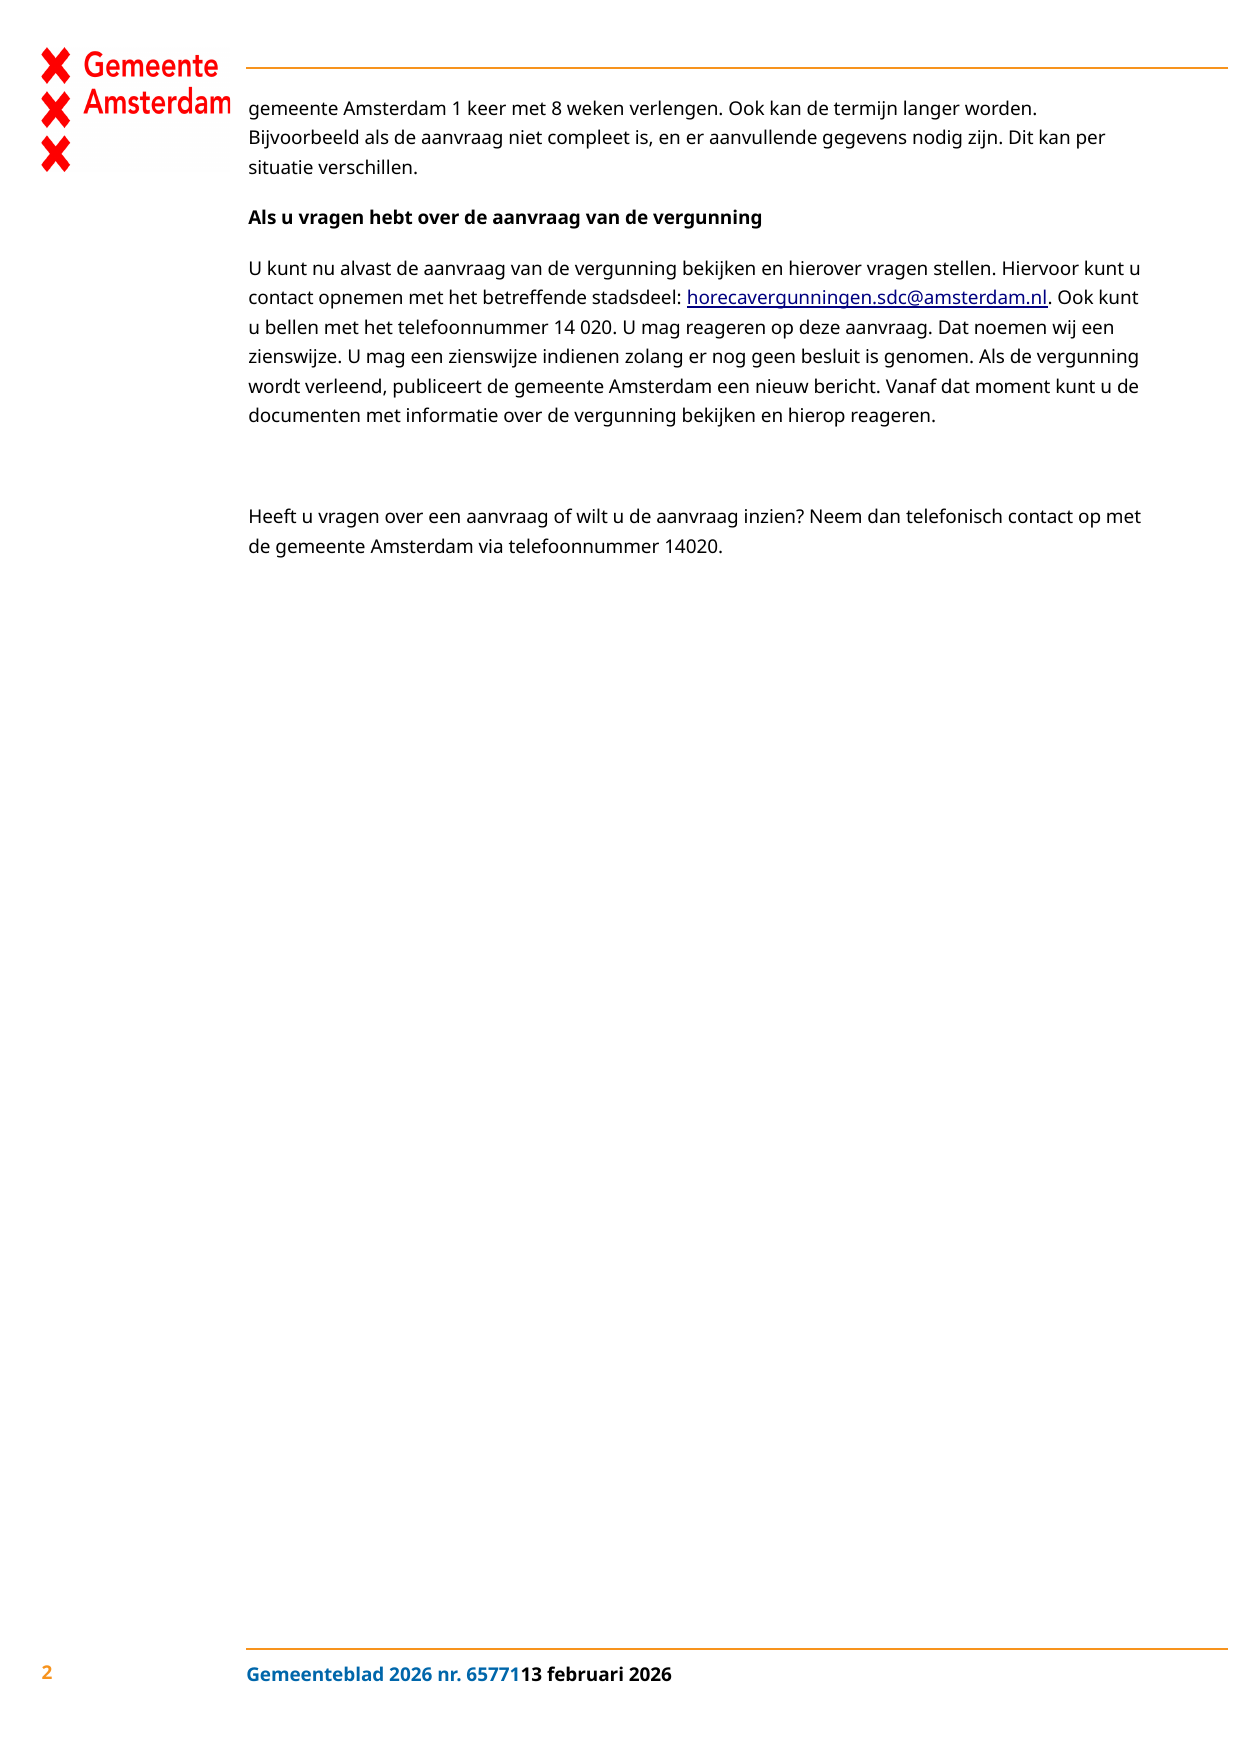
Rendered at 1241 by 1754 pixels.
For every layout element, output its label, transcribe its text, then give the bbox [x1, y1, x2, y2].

text U kunt nu alvast de aanvraag van de vergunning bekijken en hierover vragen stellen. Hiervoor kunt u contact opnemen met het betreffende stadsdeel: horecavergunningen.sdc@amsterdam.nl. Ook kunt u bellen met het telefoonnummer 14 020. U mag reageren op deze aanvraag. Dat noemen wij een zienswijze. U mag een zienswijze indienen zolang er nog geen besluit is genomen. Als de vergunning wordt verleend, publiceert de gemeente Amsterdam een nieuw bericht. Vanaf dat moment kunt u de documenten met informatie over de vergunning bekijken en hierop reageren. [248, 255, 1152, 428]
text Als u vragen hebt over de aanvraag van de vergunning [248, 204, 1152, 230]
text Heeft u vragen over een aanvraag of wilt u de aanvraag inzien? Neem dan telefonisch contact op met de gemeente Amsterdam via telefoonnummer 14020. [248, 503, 1152, 559]
picture [41, 47, 231, 172]
text gemeente Amsterdam 1 keer met 8 weken verlengen. Ook kan de termijn langer worden. Bijvoorbeeld als de aanvraag niet compleet is, en er aanvullende gegevens nodig zijn. Dit kan per situatie verschillen. [248, 95, 1152, 180]
